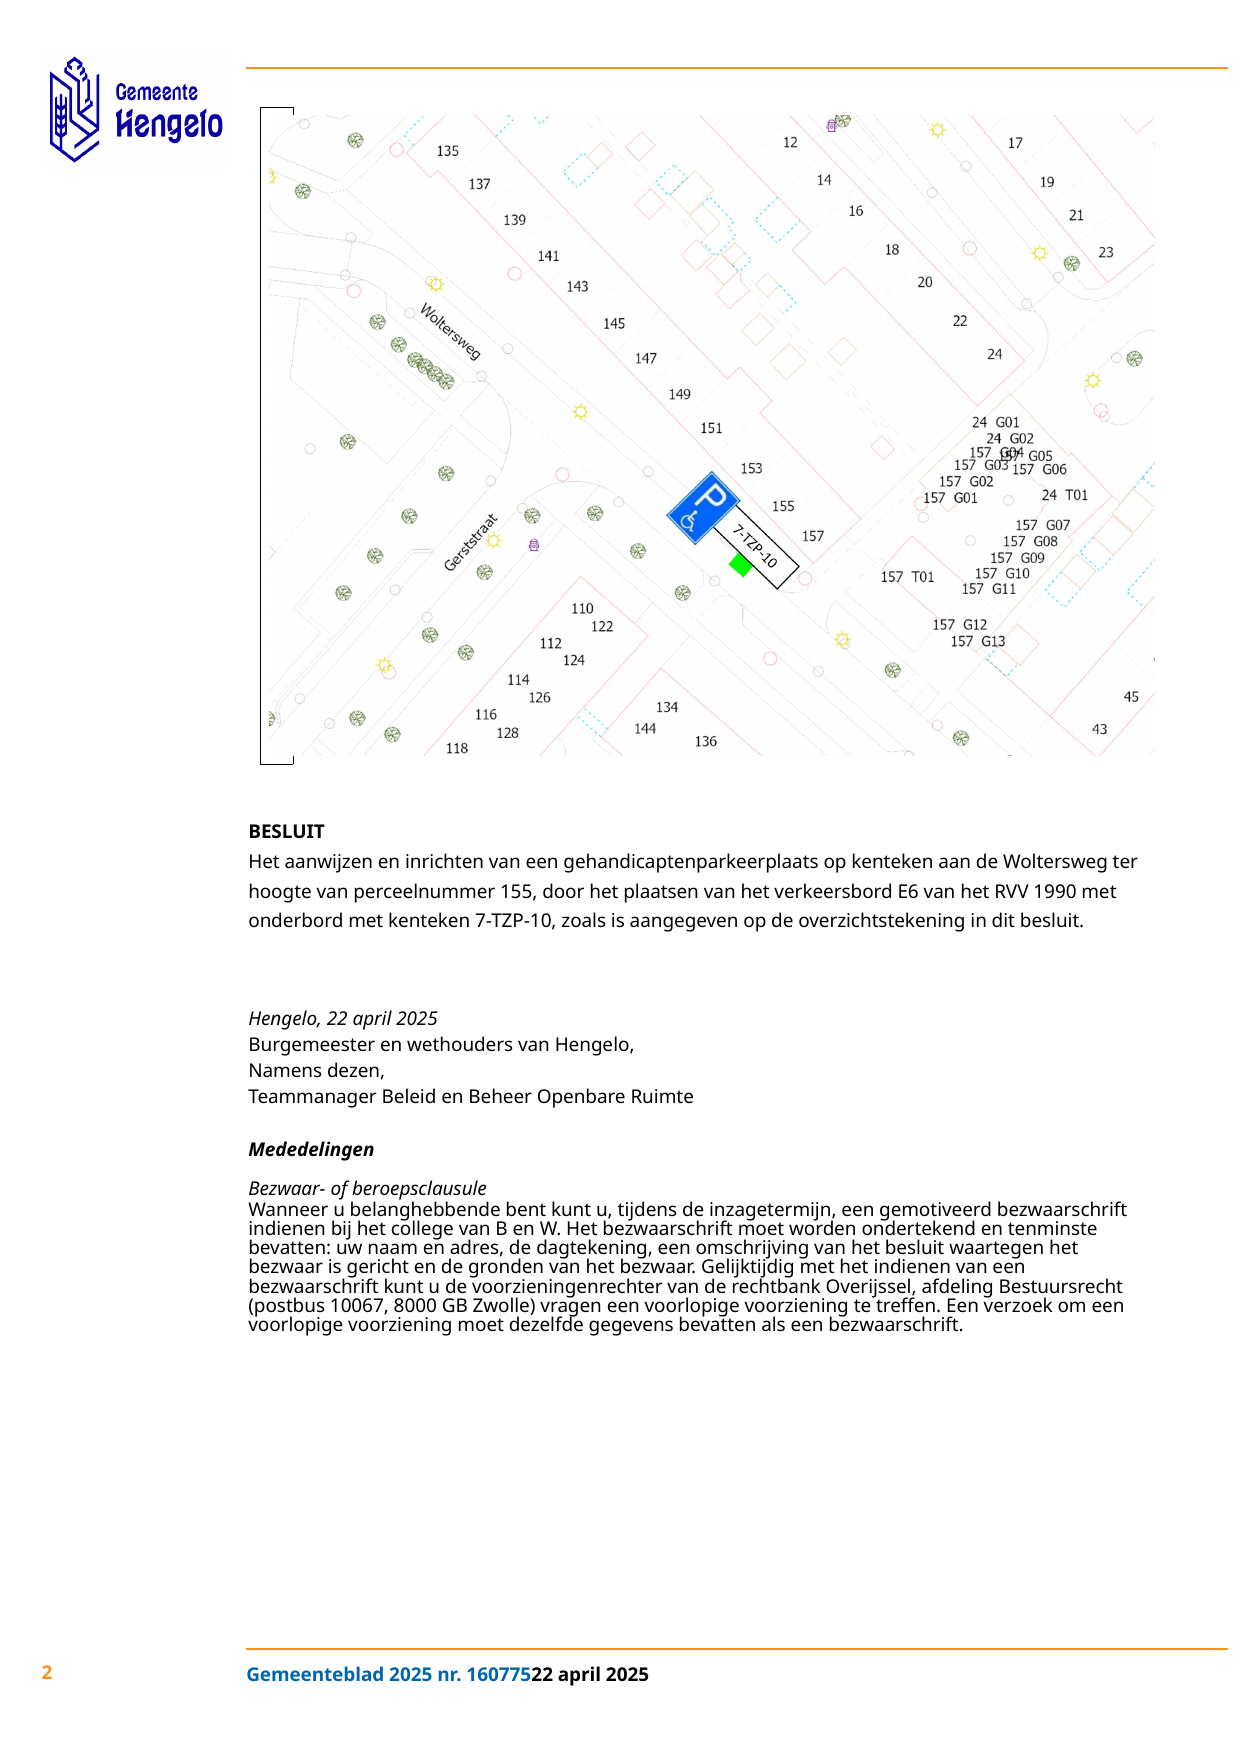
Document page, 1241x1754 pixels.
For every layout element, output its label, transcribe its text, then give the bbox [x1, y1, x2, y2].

text Namens dezen, [248, 1057, 1152, 1083]
text Bezwaar- of beroepsclausule [248, 1175, 1152, 1201]
picture [268, 115, 1155, 756]
text Het aanwijzen en inrichten van een gehandicaptenparkeerplaats op kenteken aan de Woltersweg ter hoogte van perceelnummer 155, door het plaatsen van het verkeersbord E6 van het RVV 1990 met onderbord met kenteken 7-TZP-10, zoals is aangegeven op de overzichtstekening in dit besluit. [248, 848, 1152, 933]
text Mededelingen [248, 1136, 1152, 1161]
picture [41, 47, 231, 172]
text Hengelo, 22 april 2025 [248, 1006, 1152, 1031]
text Teammanager Beleid en Beheer Openbare Ruimte [248, 1083, 1152, 1108]
text BESLUIT [248, 819, 1152, 844]
text Burgemeester en wethouders van Hengelo, [248, 1031, 1152, 1057]
text Wanneer u belanghebbende bent kunt u, tijdens de inzagetermijn, een gemotiveerd bezwaarschrift indienen bij het college van B en W. Het bezwaarschrift moet worden ondertekend en tenminste bevatten: uw naam en adres, de dagtekening, een omschrijving van het besluit waartegen het bezwaar is gericht en de gronden van het bezwaar. Gelijktijdig met het indienen van een bezwaarschrift kunt u de voorzieningenrechter van de rechtbank Overijssel, afdeling Bestuursrecht (postbus 10067, 8000 GB Zwolle) vragen een voorlopige voorziening te treffen. Een verzoek om een voorlopige voorziening moet dezelfde gegevens bevatten als een bezwaarschrift. [248, 1201, 1152, 1336]
